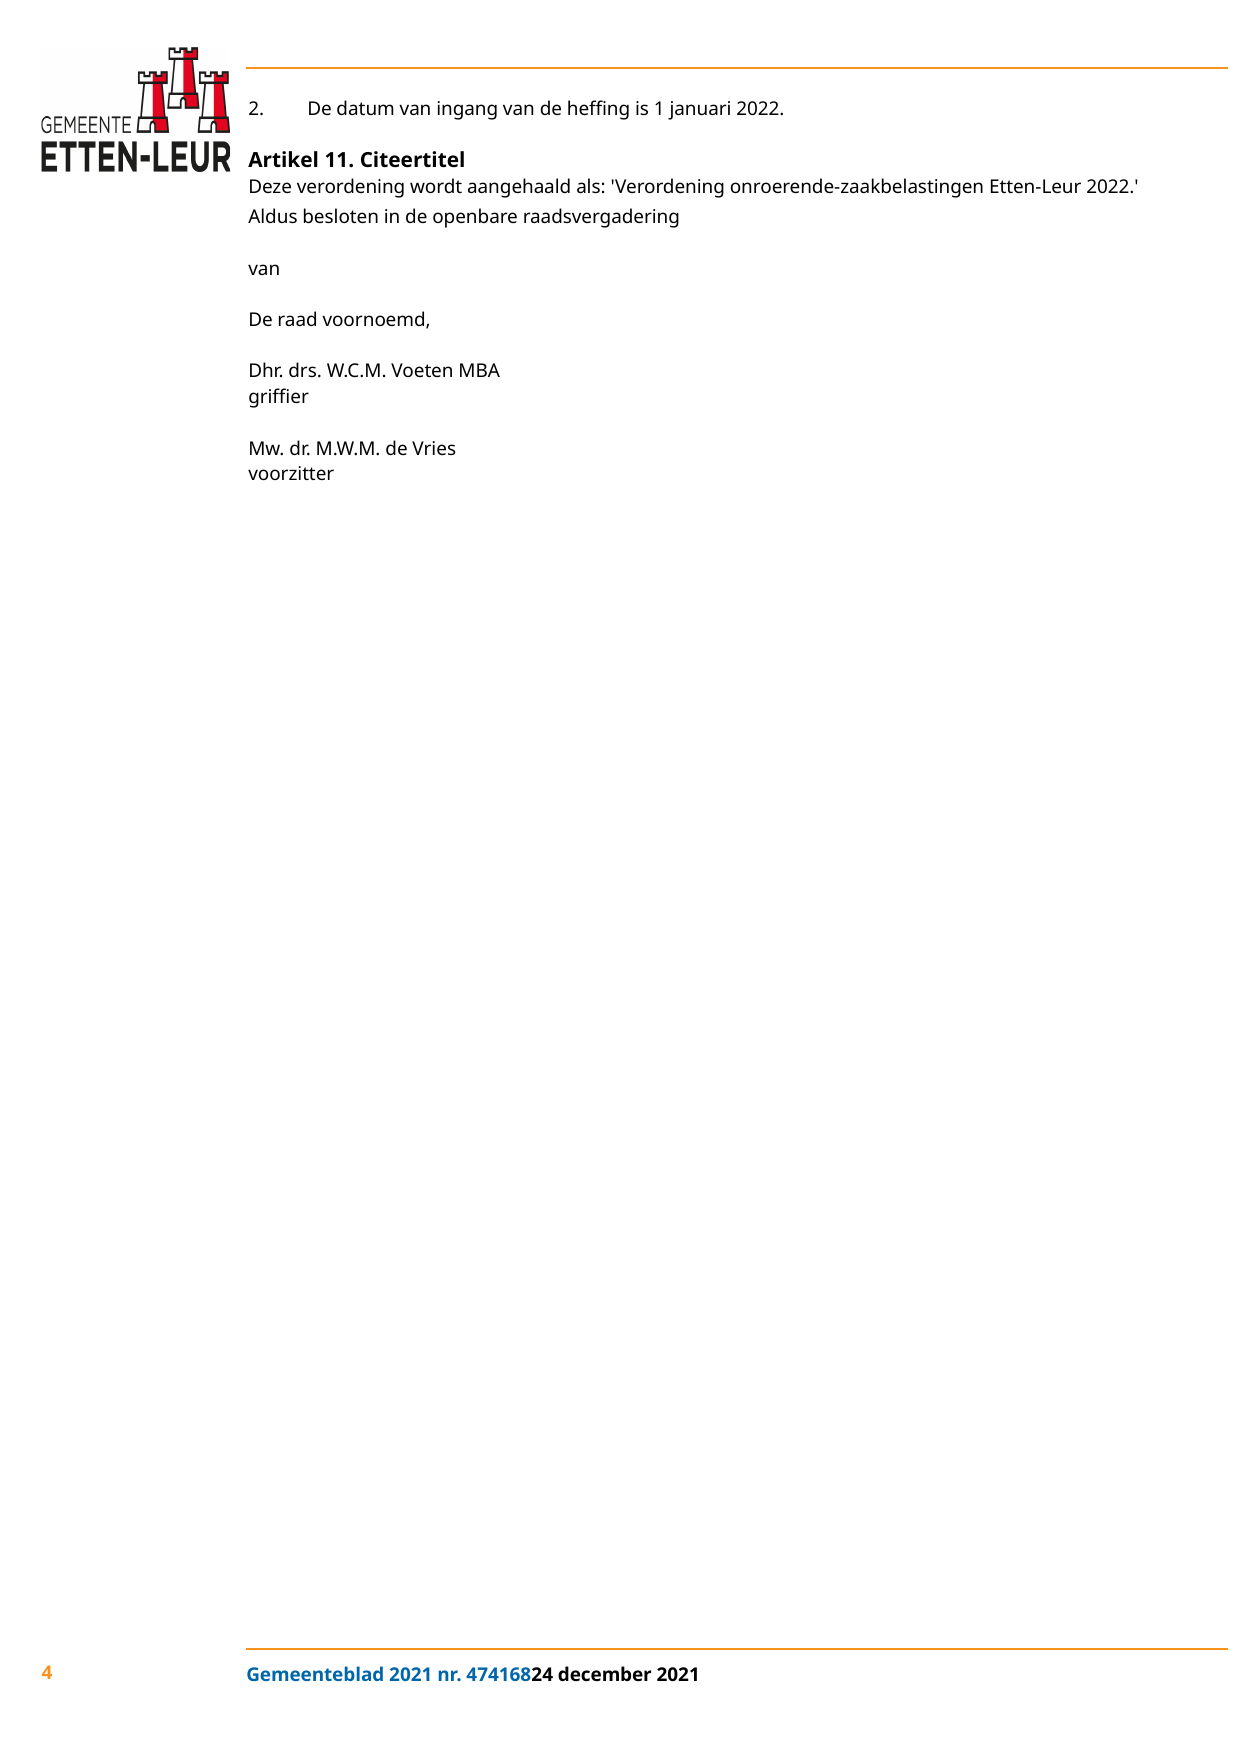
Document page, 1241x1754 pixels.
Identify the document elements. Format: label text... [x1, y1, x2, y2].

text Artikel 11. Citeertitel [248, 145, 1152, 174]
text van [248, 255, 1152, 280]
text Aldus besloten in de openbare raadsvergadering [248, 203, 1152, 229]
picture [41, 47, 231, 172]
text griffier [248, 383, 1152, 409]
text Dhr. drs. W.C.M. Voeten MBA [248, 358, 1152, 383]
text De raad voornoemd, [248, 306, 1152, 332]
list De datum van ingang van de heffing is 1 januari 2022. [248, 95, 1152, 121]
text Deze verordening wordt aangehaald als: 'Verordening onroerende-zaakbelastingen Etten-Leur 2022.' [248, 174, 1152, 199]
text Mw. dr. M.W.M. de Vries [248, 435, 1152, 461]
text voorzitter [248, 461, 1152, 486]
